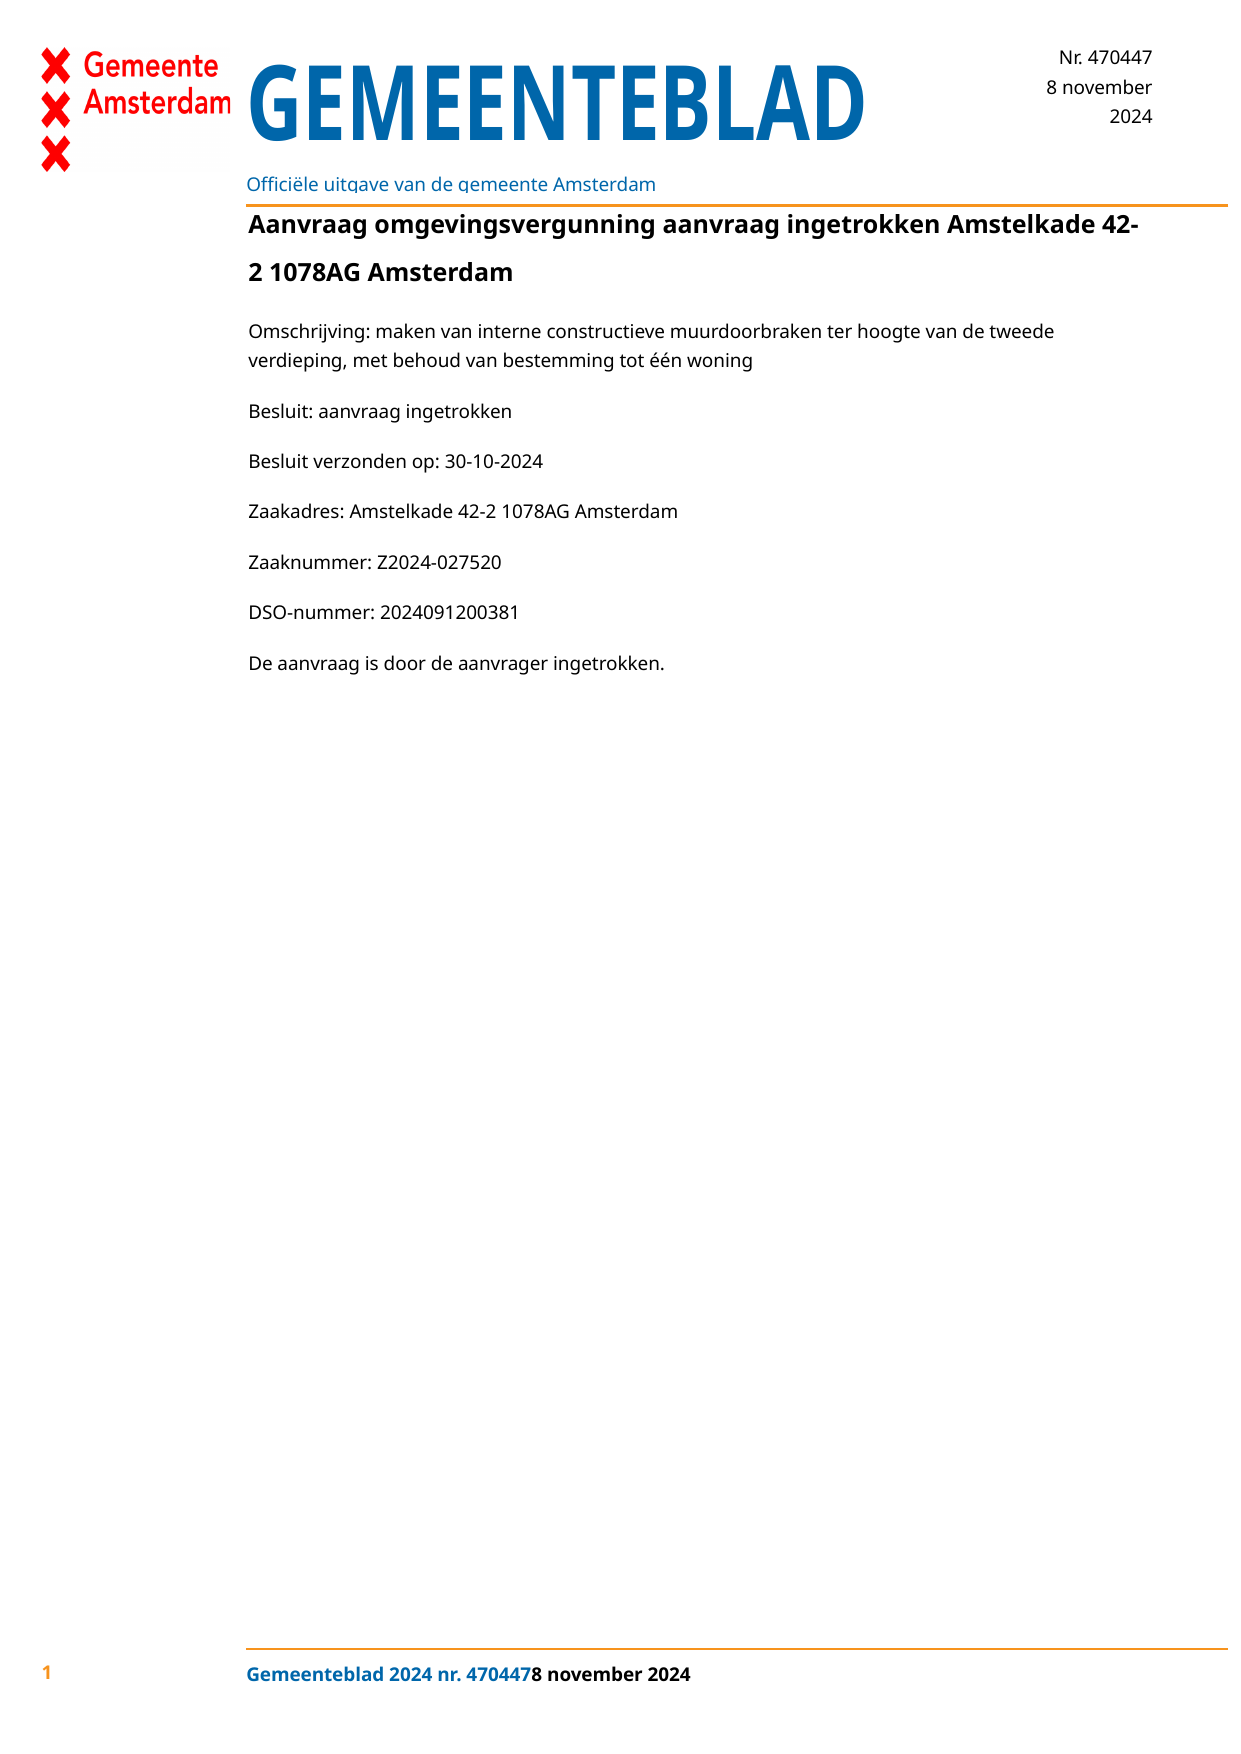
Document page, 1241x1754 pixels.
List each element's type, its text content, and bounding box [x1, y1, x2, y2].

text DSO-nummer: 2024091200381 [248, 599, 1152, 625]
picture [41, 47, 231, 172]
text Omschrijving: maken van interne constructieve muurdoorbraken ter hoogte van de tweede verdieping, met behoud van bestemming tot één woning [248, 318, 1152, 373]
text Besluit verzonden op: 30-10-2024 [248, 448, 1152, 474]
text Besluit: aanvraag ingetrokken [248, 398, 1152, 424]
text Zaaknummer: Z2024-027520 [248, 549, 1152, 575]
text Zaakadres: Amstelkade 42-2 1078AG Amsterdam [248, 499, 1152, 524]
text De aanvraag is door de aanvrager ingetrokken. [248, 650, 1152, 676]
text Aanvraag omgevingsvergunning aanvraag ingetrokken Amstelkade 42-2 1078AG Amsterdam [248, 207, 1152, 288]
